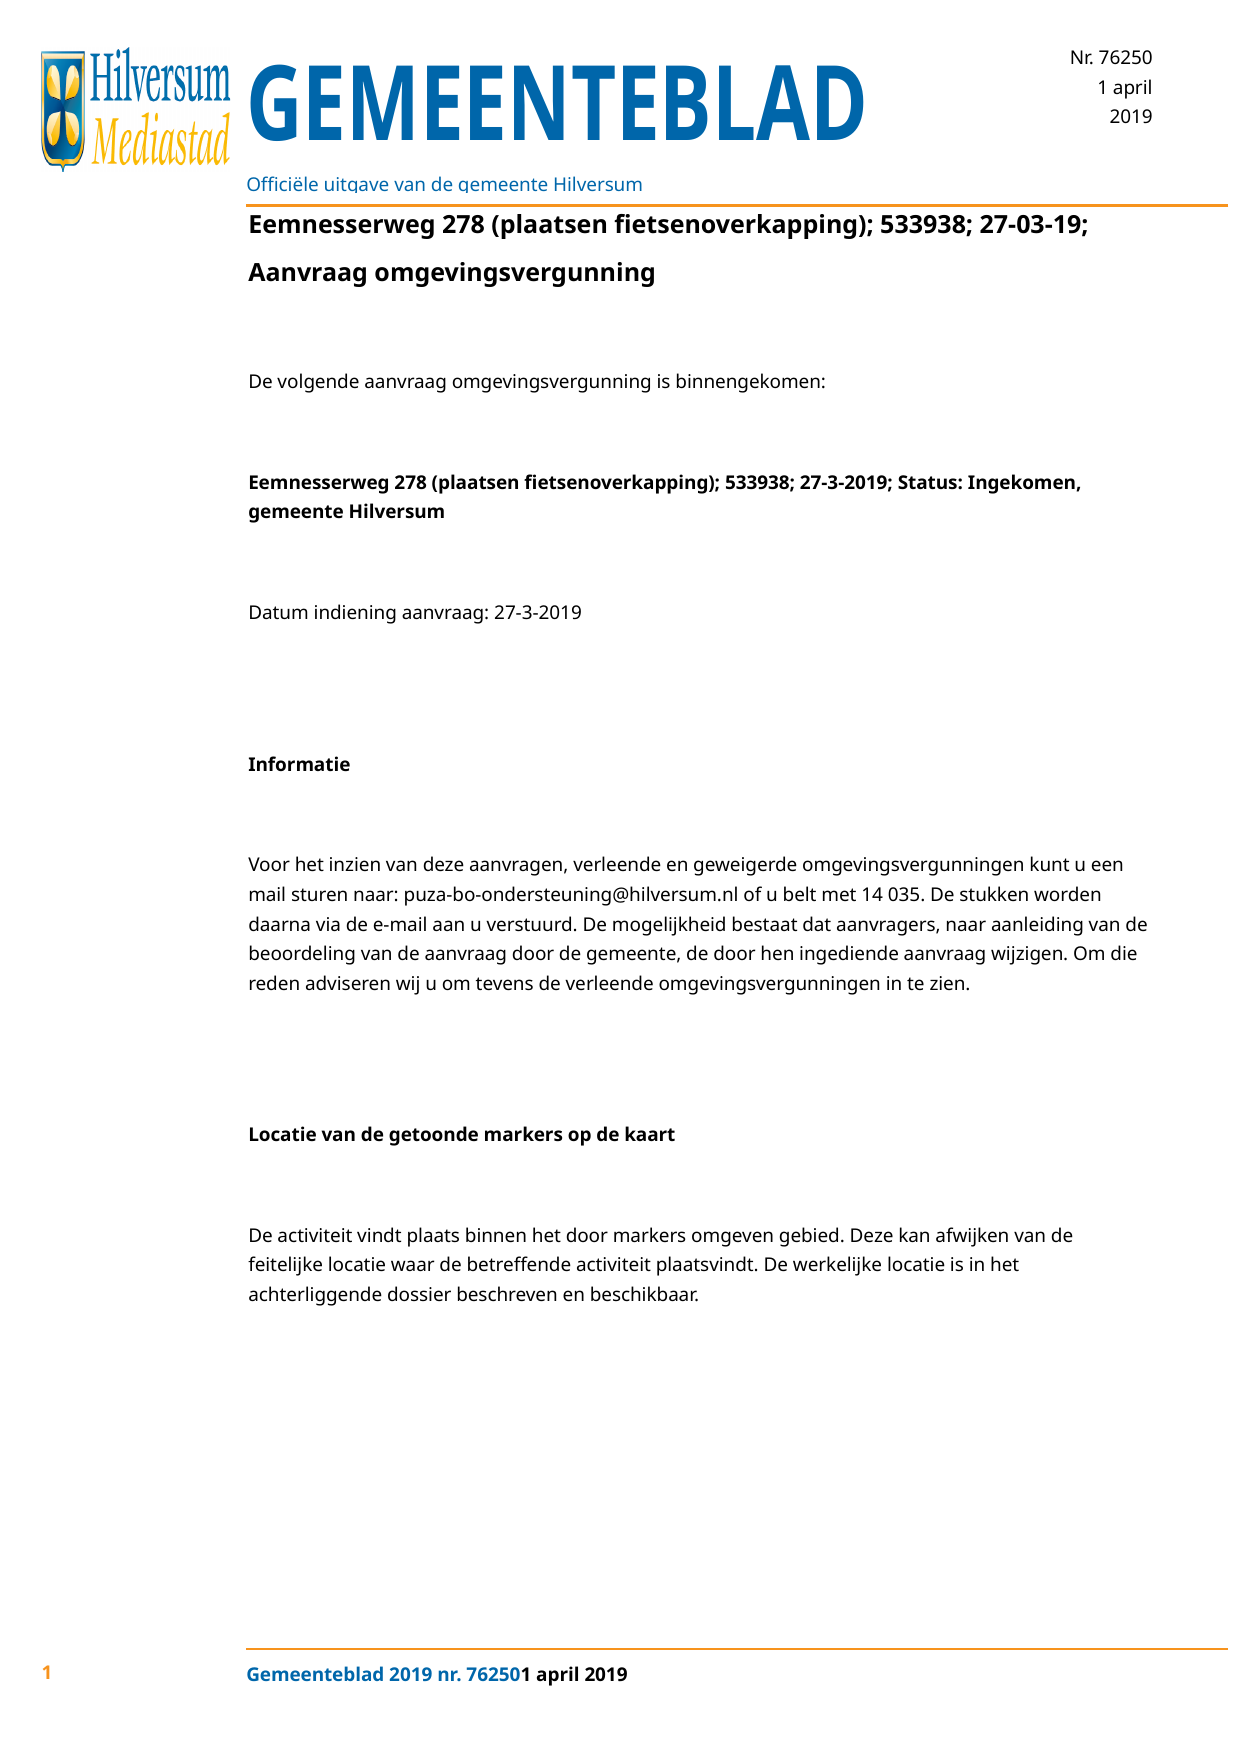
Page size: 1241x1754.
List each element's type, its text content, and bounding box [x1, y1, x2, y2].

text Informatie [248, 751, 1152, 777]
picture [41, 47, 231, 172]
text Eemnesserweg 278 (plaatsen fietsenoverkapping); 533938; 27-3-2019; Status: Ingekomen, gemeente Hilversum [248, 469, 1152, 524]
text De volgende aanvraag omgevingsvergunning is binnengekomen: [248, 368, 1152, 394]
text Eemnesserweg 278 (plaatsen fietsenoverkapping); 533938; 27-03-19; Aanvraag omgevingsvergunning [248, 207, 1152, 288]
text Voor het inzien van deze aanvragen, verleende en geweigerde omgevingsvergunningen kunt u een mail sturen naar: puza-bo-ondersteuning@hilversum.nl of u belt met 14 035. De stukken worden daarna via de e-mail aan u verstuurd. De mogelijkheid bestaat dat aanvragers, naar aanleiding van de beoordeling van de aanvraag door de gemeente, de door hen ingediende aanvraag wijzigen. Om die reden adviseren wij u om tevens de verleende omgevingsvergunningen in te zien. [248, 852, 1152, 996]
text Locatie van de getoonde markers op de kaart [248, 1121, 1152, 1147]
text Datum indiening aanvraag: 27-3-2019 [248, 599, 1152, 625]
text De activiteit vindt plaats binnen het door markers omgeven gebied. Deze kan afwijken van de feitelijke locatie waar de betreffende activiteit plaatsvindt. De werkelijke locatie is in het achterliggende dossier beschreven en beschikbaar. [248, 1222, 1152, 1307]
